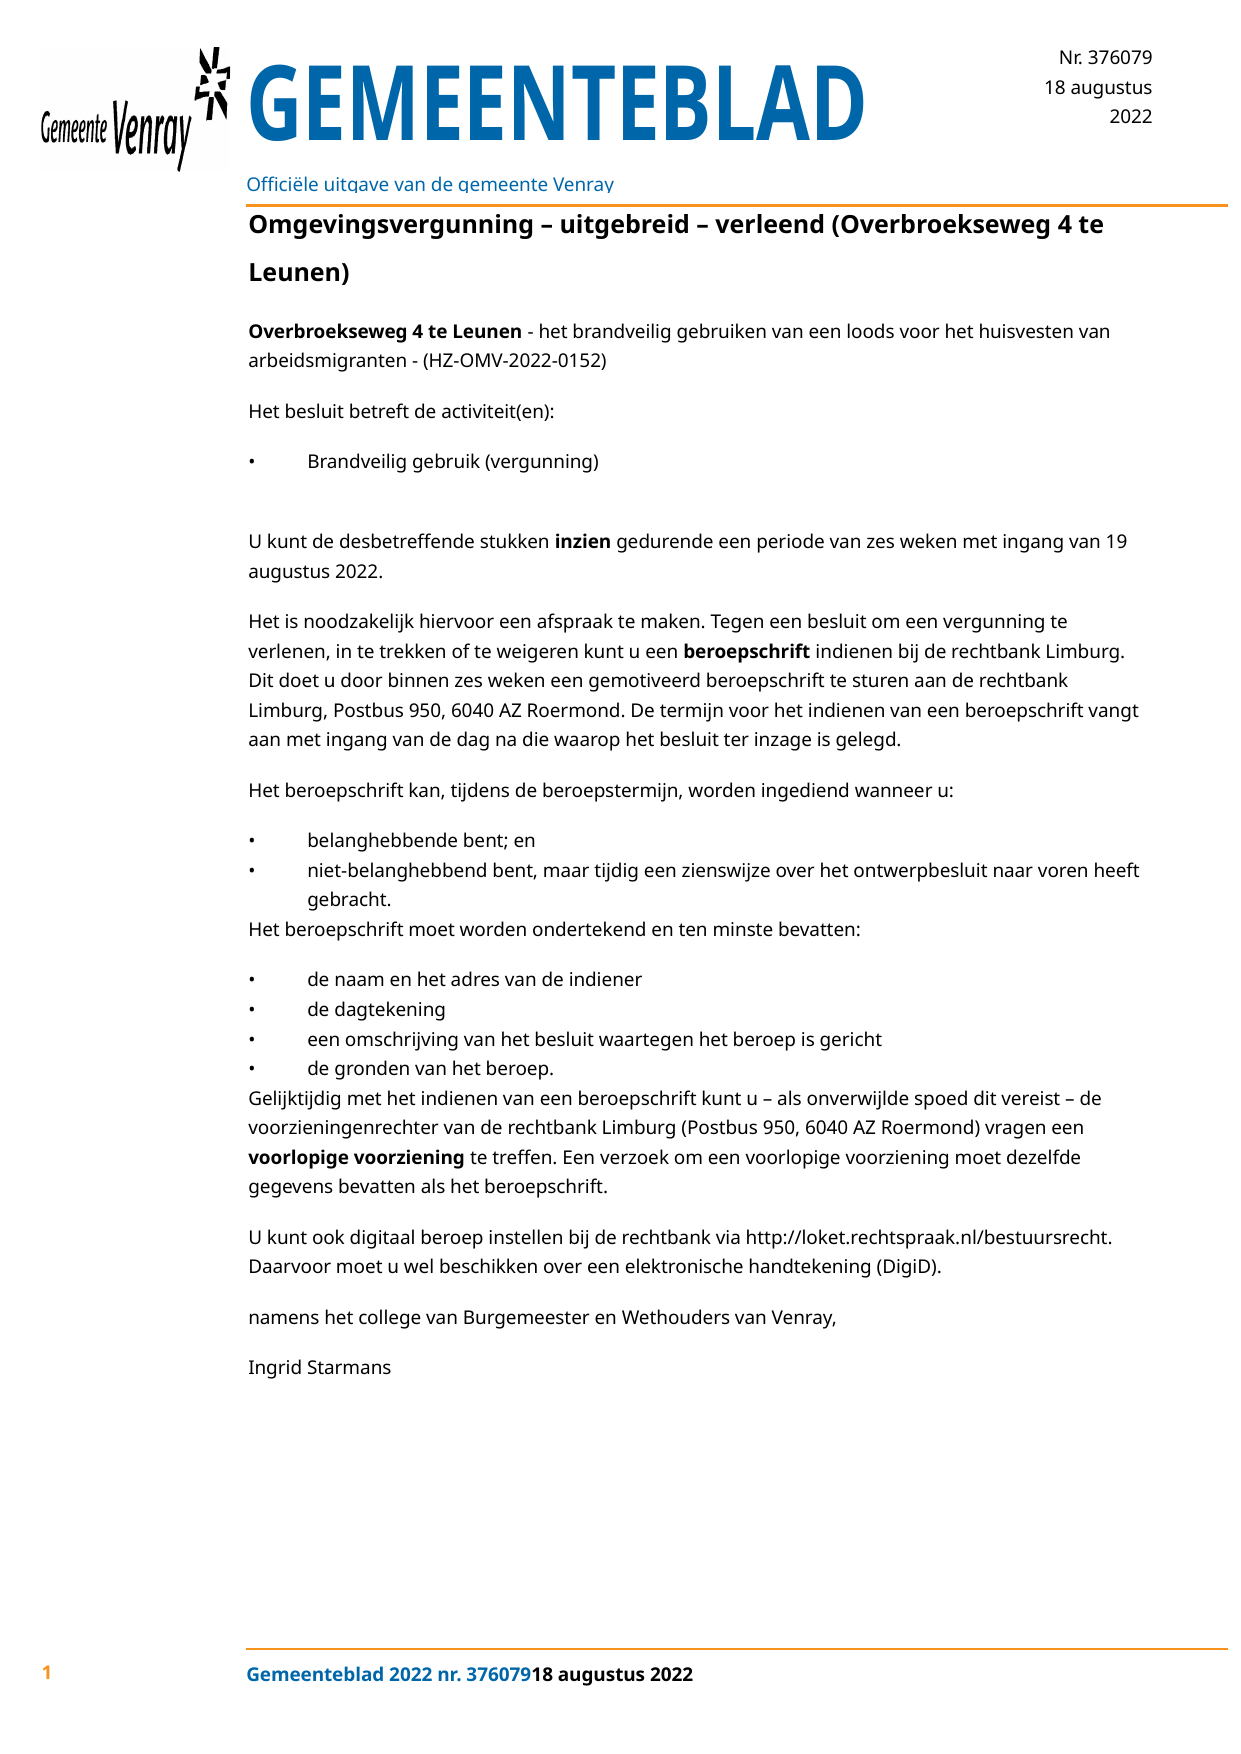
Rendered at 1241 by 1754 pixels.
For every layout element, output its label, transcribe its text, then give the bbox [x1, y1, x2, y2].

list niet-belanghebbend bent, maar tijdig een zienswijze over het ontwerpbesluit naar voren heeft gebracht. [248, 857, 1152, 912]
list de gronden van het beroep. [248, 1055, 1152, 1081]
list belanghebbende bent; en [248, 827, 1152, 853]
text Omgevingsvergunning – uitgebreid – verleend (Overbroekseweg 4 te Leunen) [248, 207, 1152, 288]
text namens het college van Burgemeester en Wethouders van Venray, [248, 1304, 1152, 1330]
picture [41, 47, 231, 172]
text Ingrid Starmans [248, 1354, 1152, 1380]
text U kunt ook digitaal beroep instellen bij de rechtbank via http://loket.rechtspraak.nl/bestuursrecht. Daarvoor moet u wel beschikken over een elektronische handtekening (DigiD). [248, 1224, 1152, 1279]
text Gelijktijdig met het indienen van een beroepschrift kunt u – als onverwijlde spoed dit vereist – de voorzieningenrechter van de rechtbank Limburg (Postbus 950, 6040 AZ Roermond) vragen een voorlopige voorziening te treffen. Een verzoek om een voorlopige voorziening moet dezelfde gegevens bevatten als het beroepschrift. [248, 1085, 1152, 1199]
text Het beroepschrift moet worden ondertekend en ten minste bevatten: [248, 916, 1152, 942]
text Overbroekseweg 4 te Leunen - het brandveilig gebruiken van een loods voor het huisvesten van arbeidsmigranten - (HZ-OMV-2022-0152) [248, 318, 1152, 373]
list de dagtekening [248, 996, 1152, 1022]
text Het is noodzakelijk hiervoor een afspraak te maken. Tegen een besluit om een vergunning te verlenen, in te trekken of te weigeren kunt u een beroepschrift indienen bij de rechtbank Limburg. Dit doet u door binnen zes weken een gemotiveerd beroepschrift te sturen aan de rechtbank Limburg, Postbus 950, 6040 AZ Roermond. De termijn voor het indienen van een beroepschrift vangt aan met ingang van de dag na die waarop het besluit ter inzage is gelegd. [248, 608, 1152, 752]
text Het besluit betreft de activiteit(en): [248, 398, 1152, 424]
list Brandveilig gebruik (vergunning) [248, 448, 1152, 474]
list een omschrijving van het besluit waartegen het beroep is gericht [248, 1026, 1152, 1052]
text Het beroepschrift kan, tijdens de beroepstermijn, worden ingediend wanneer u: [248, 777, 1152, 803]
text U kunt de desbetreffende stukken inzien gedurende een periode van zes weken met ingang van 19 augustus 2022. [248, 528, 1152, 584]
list de naam en het adres van de indiener [248, 967, 1152, 992]
